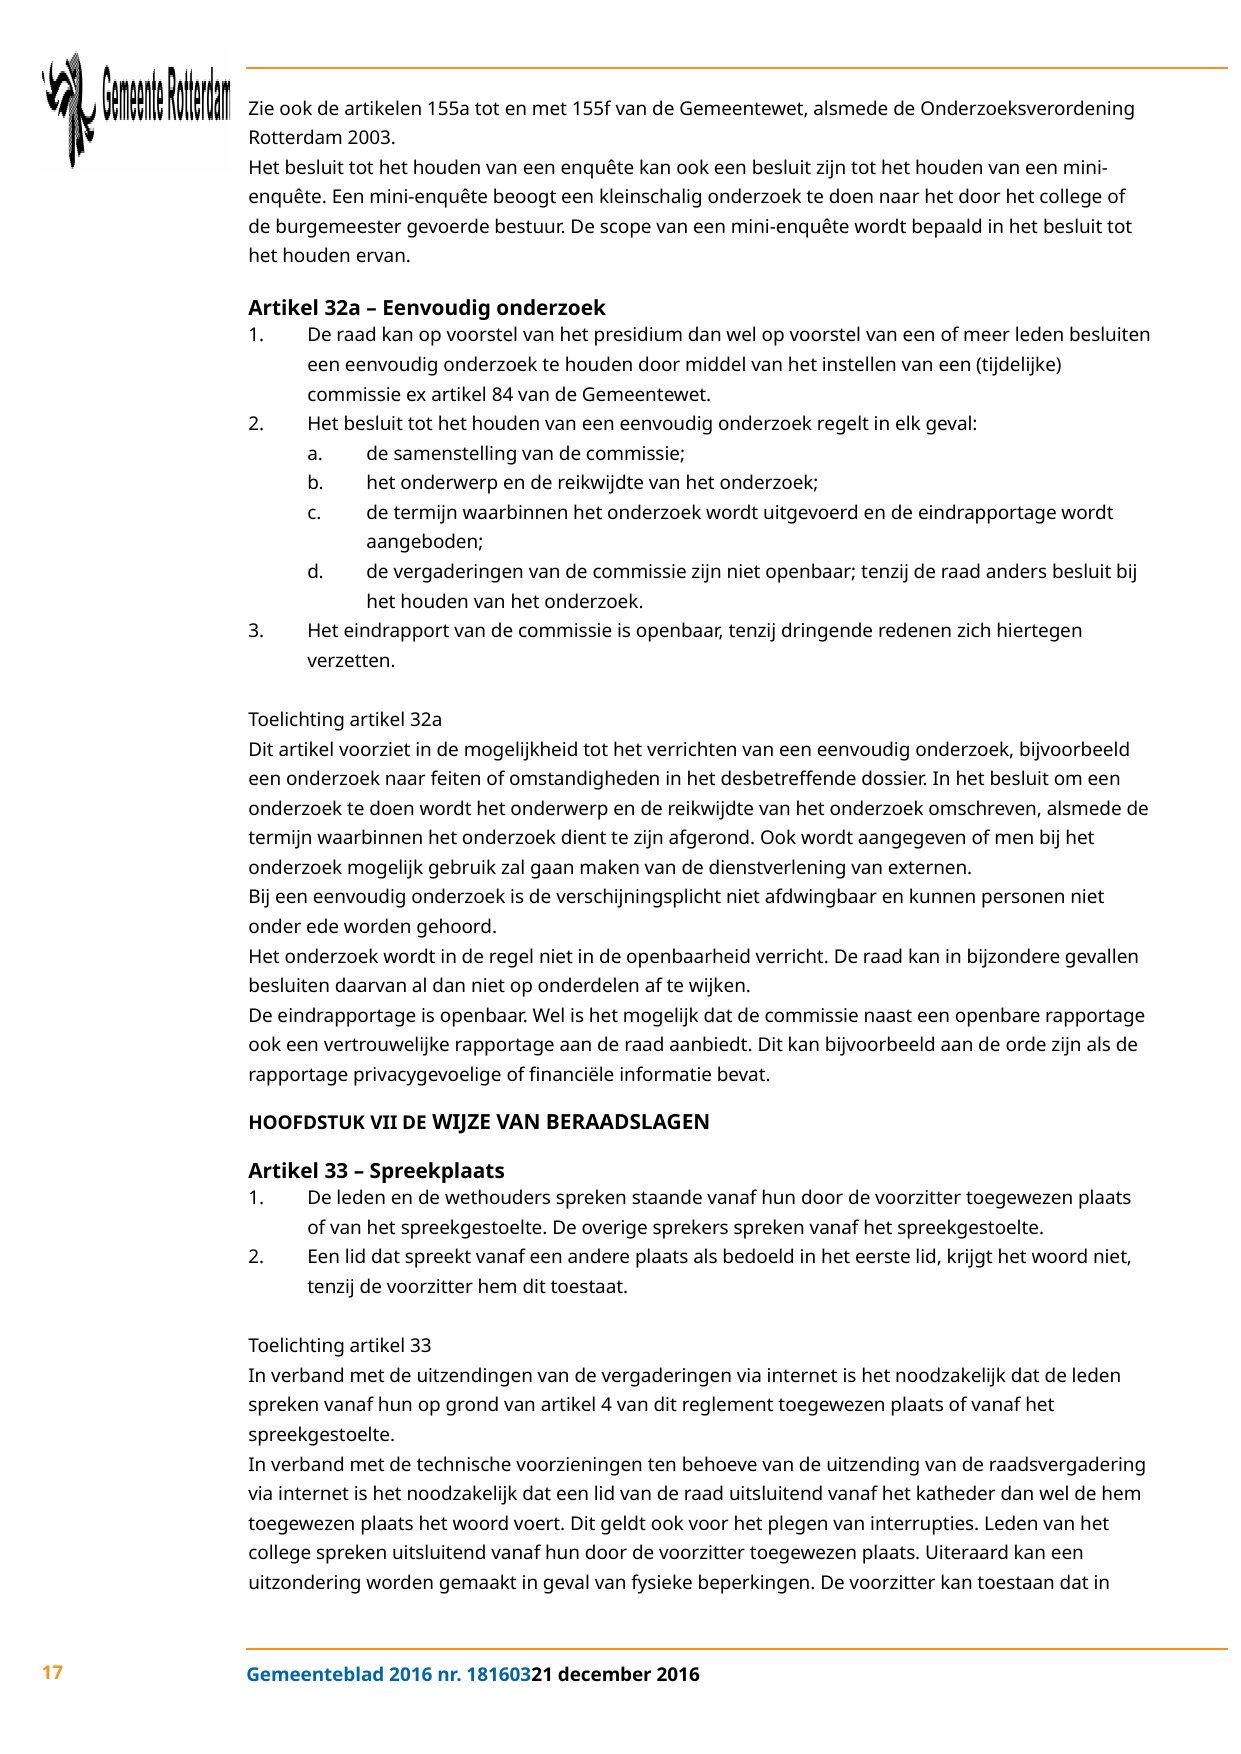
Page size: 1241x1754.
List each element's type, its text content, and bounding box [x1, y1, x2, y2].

text Artikel 33 – Spreekplaats [248, 1156, 1152, 1184]
text Bij een eenvoudig onderzoek is de verschijningsplicht niet afdwingbaar en kunnen personen niet onder ede worden gehoord. [248, 884, 1152, 939]
text Het besluit tot het houden van een enquête kan ook een besluit zijn tot het houden van een mini-enquête. Een mini-enquête beoogt een kleinschalig onderzoek te doen naar het door het college of de burgemeester gevoerde bestuur. De scope van een mini-enquête wordt bepaald in het besluit tot het houden ervan. [248, 154, 1152, 268]
list de termijn waarbinnen het onderzoek wordt uitgevoerd en de eindrapportage wordt aangeboden; [307, 499, 1152, 554]
picture [41, 47, 231, 172]
text HOOFDSTUK VII DE WIJZE VAN BERAADSLAGEN [248, 1107, 1152, 1135]
text Het onderzoek wordt in de regel niet in de openbaarheid verricht. De raad kan in bijzondere gevallen besluiten daarvan al dan niet op onderdelen af te wijken. [248, 943, 1152, 998]
text Artikel 32a – Eenvoudig onderzoek [248, 293, 1152, 322]
list Het eindrapport van de commissie is openbaar, tenzij dringende redenen zich hiertegen verzetten. [248, 617, 1152, 673]
list Een lid dat spreekt vanaf een andere plaats als bedoeld in het eerste lid, krijgt het woord niet, tenzij de voorzitter hem dit toestaat. [248, 1244, 1152, 1299]
text In verband met de uitzendingen van de vergaderingen via internet is het noodzakelijk dat de leden spreken vanaf hun op grond van artikel 4 van dit reglement toegewezen plaats of vanaf het spreekgestoelte. [248, 1362, 1152, 1447]
text Toelichting artikel 32a [248, 706, 1152, 732]
list het onderwerp en de reikwijdte van het onderzoek; [307, 469, 1152, 495]
text Toelichting artikel 33 [248, 1332, 1152, 1358]
text In verband met de technische voorzieningen ten behoeve van de uitzending van de raadsvergadering via internet is het noodzakelijk dat een lid van de raad uitsluitend vanaf het katheder dan wel de hem toegewezen plaats het woord voert. Dit geldt ook voor het plegen van interrupties. Leden van het college spreken uitsluitend vanaf hun door de voorzitter toegewezen plaats. Uiteraard kan een uitzondering worden gemaakt in geval van fysieke beperkingen. De voorzitter kan toestaan dat in [248, 1451, 1152, 1595]
list De leden en de wethouders spreken staande vanaf hun door de voorzitter toegewezen plaats of van het spreekgestoelte. De overige sprekers spreken vanaf het spreekgestoelte. [248, 1184, 1152, 1240]
text Zie ook de artikelen 155a tot en met 155f van de Gemeentewet, alsmede de Onderzoeksverordening Rotterdam 2003. [248, 95, 1152, 150]
list De raad kan op voorstel van het presidium dan wel op voorstel van een of meer leden besluiten een eenvoudig onderzoek te houden door middel van het instellen van een (tijdelijke) commissie ex artikel 84 van de Gemeentewet. [248, 322, 1152, 406]
text De eindrapportage is openbaar. Wel is het mogelijk dat de commissie naast een openbare rapportage ook een vertrouwelijke rapportage aan de raad aanbiedt. Dit kan bijvoorbeeld aan de orde zijn als de rapportage privacygevoelige of financiële informatie bevat. [248, 1002, 1152, 1087]
list Het besluit tot het houden van een eenvoudig onderzoek regelt in elk geval: [248, 410, 1152, 436]
list de vergaderingen van de commissie zijn niet openbaar; tenzij de raad anders besluit bij het houden van het onderzoek. [307, 558, 1152, 613]
text Dit artikel voorziet in de mogelijkheid tot het verrichten van een eenvoudig onderzoek, bijvoorbeeld een onderzoek naar feiten of omstandigheden in het desbetreffende dossier. In het besluit om een onderzoek te doen wordt het onderwerp en de reikwijdte van het onderzoek omschreven, alsmede de termijn waarbinnen het onderzoek dient te zijn afgerond. Ook wordt aangegeven of men bij het onderzoek mogelijk gebruik zal gaan maken van de dienstverlening van externen. [248, 736, 1152, 880]
list de samenstelling van de commissie; [307, 440, 1152, 466]
